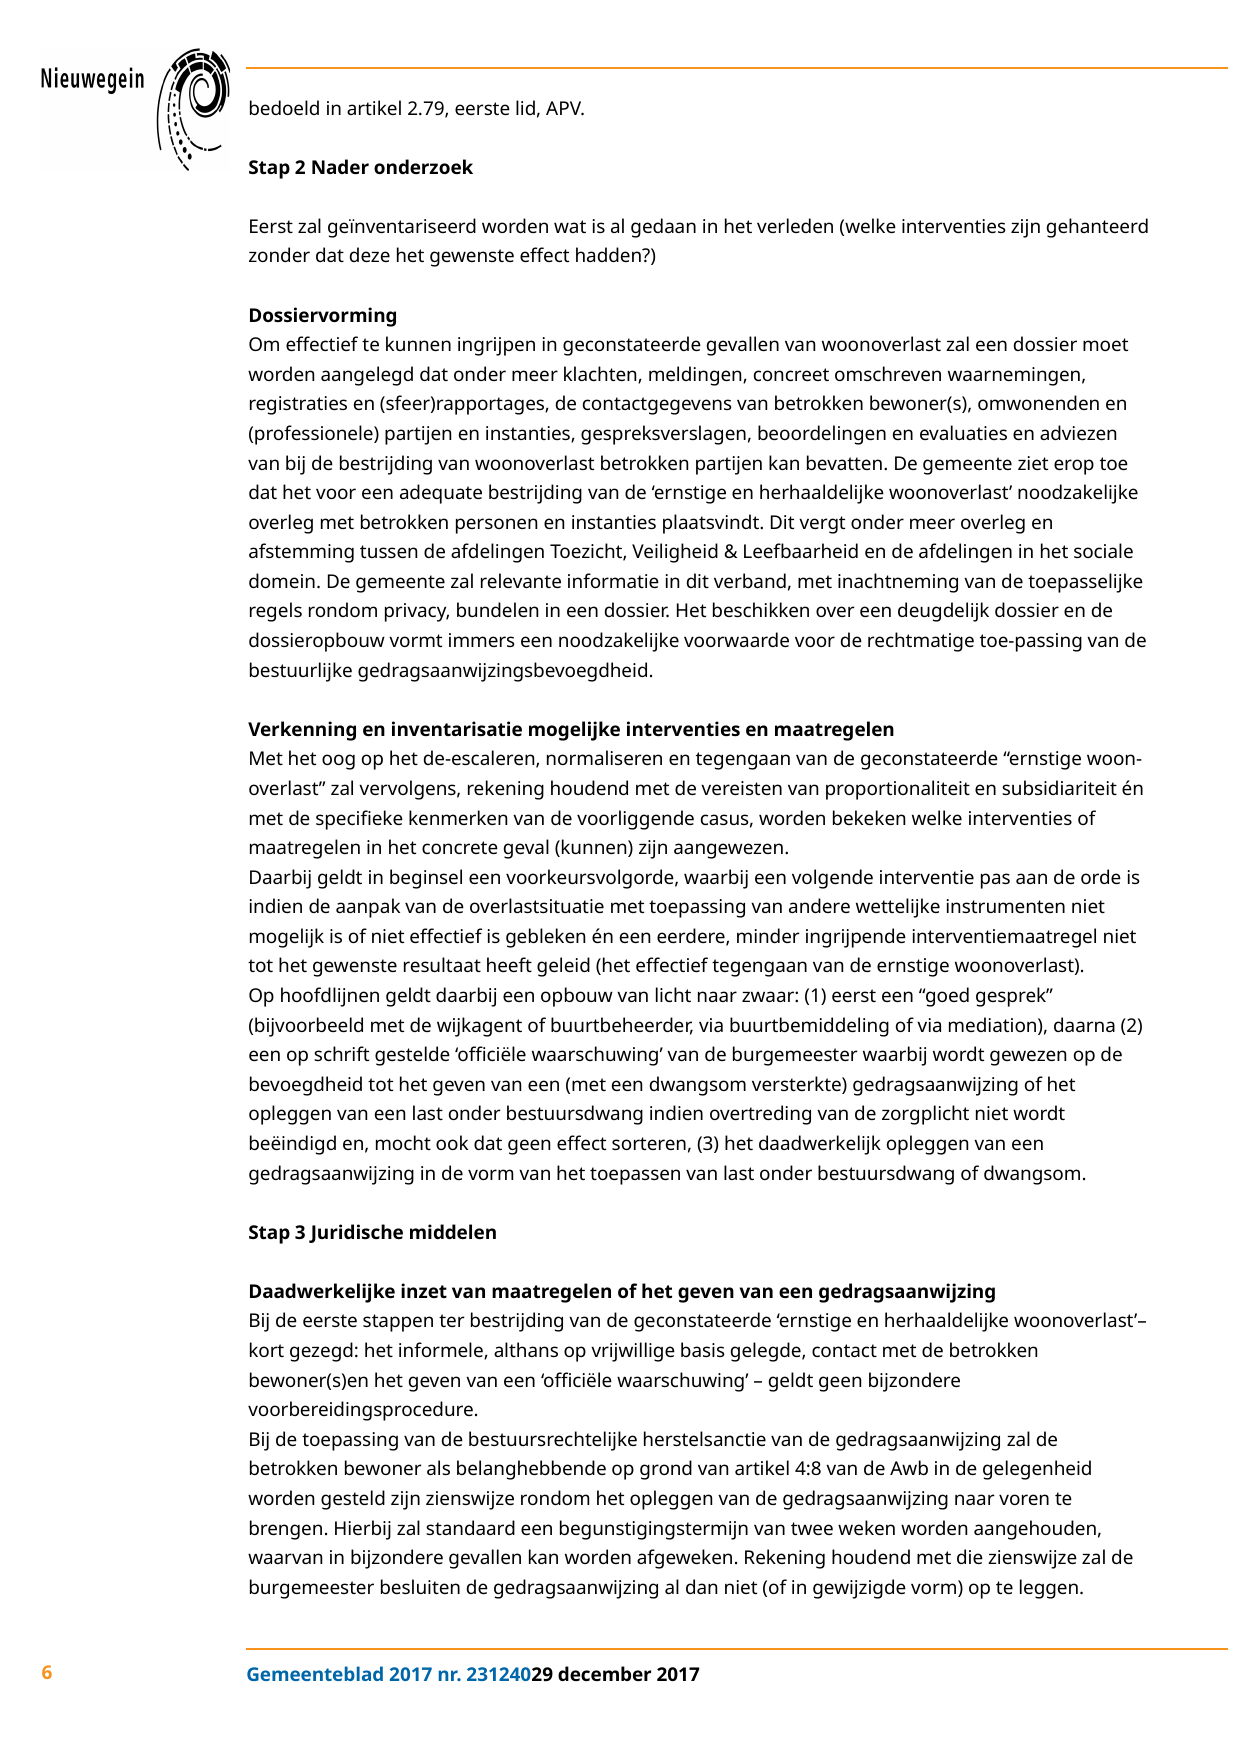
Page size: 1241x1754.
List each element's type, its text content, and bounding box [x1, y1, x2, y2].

text Verkenning en inventarisatie mogelijke interventies en maatregelen [248, 716, 1152, 742]
text Eerst zal geïnventariseerd worden wat is al gedaan in het verleden (welke interventies zijn gehanteerd zonder dat deze het gewenste effect hadden?) [248, 213, 1152, 268]
text Daarbij geldt in beginsel een voorkeursvolgorde, waarbij een volgende interventie pas aan de orde is indien de aanpak van de overlastsituatie met toepassing van andere wettelijke instrumenten niet mogelijk is of niet effectief is gebleken én een eerdere, minder ingrijpende interventiemaatregel niet tot het gewenste resultaat heeft geleid (het effectief tegengaan van de ernstige woonoverlast). [248, 864, 1152, 978]
text Op hoofdlijnen geldt daarbij een opbouw van licht naar zwaar: (1) eerst een “goed gesprek” (bijvoorbeeld met de wijkagent of buurtbeheerder, via buurtbemiddeling of via mediation), daarna (2) een op schrift gestelde ‘officiële waarschuwing’ van de burgemeester waarbij wordt gewezen op de bevoegdheid tot het geven van een (met een dwangsom versterkte) gedragsaanwijzing of het opleggen van een last onder bestuursdwang indien overtreding van de zorgplicht niet wordt beëindigd en, mocht ook dat geen effect sorteren, (3) het daadwerkelijk opleggen van een gedragsaanwijzing in de vorm van het toepassen van last onder bestuursdwang of dwangsom. [248, 982, 1152, 1186]
text bedoeld in artikel 2.79, eerste lid, APV. [248, 95, 1152, 121]
text Bij de toepassing van de bestuursrechtelijke herstelsanctie van de gedragsaanwijzing zal de betrokken bewoner als belanghebbende op grond van artikel 4:8 van de Awb in de gelegenheid worden gesteld zijn zienswijze rondom het opleggen van de gedragsaanwijzing naar voren te brengen. Hierbij zal standaard een begunstigingstermijn van twee weken worden aangehouden, waarvan in bijzondere gevallen kan worden afgeweken. Rekening houdend met die zienswijze zal de burgemeester besluiten de gedragsaanwijzing al dan niet (of in gewijzigde vorm) op te leggen. [248, 1426, 1152, 1600]
text Stap 3 Juridische middelen [248, 1219, 1152, 1245]
text Dossiervorming [248, 302, 1152, 328]
text Stap 2 Nader onderzoek [248, 154, 1152, 180]
text Bij de eerste stappen ter bestrijding van de geconstateerde ‘ernstige en herhaaldelijke woonoverlast’– kort gezegd: het informele, althans op vrijwillige basis gelegde, contact met de betrokken bewoner(s)en het geven van een ‘officiële waarschuwing’ – geldt geen bijzondere voorbereidingsprocedure. [248, 1308, 1152, 1422]
text Met het oog op het de-escaleren, normaliseren en tegengaan van de geconstateerde “ernstige woon-overlast” zal vervolgens, rekening houdend met de vereisten van proportionaliteit en subsidiariteit én met de specifieke kenmerken van de voorliggende casus, worden bekeken welke interventies of maatregelen in het concrete geval (kunnen) zijn aangewezen. [248, 746, 1152, 860]
text Daadwerkelijke inzet van maatregelen of het geven van een gedragsaanwijzing [248, 1278, 1152, 1304]
picture [41, 47, 231, 172]
text Om effectief te kunnen ingrijpen in geconstateerde gevallen van woonoverlast zal een dossier moet worden aangelegd dat onder meer klachten, meldingen, concreet omschreven waarnemingen, registraties en (sfeer)rapportages, de contactgegevens van betrokken bewoner(s), omwonenden en (professionele) partijen en instanties, gespreksverslagen, beoordelingen en evaluaties en adviezen van bij de bestrijding van woonoverlast betrokken partijen kan bevatten. De gemeente ziet erop toe dat het voor een adequate bestrijding van de ‘ernstige en herhaaldelijke woonoverlast’ noodzakelijke overleg met betrokken personen en instanties plaatsvindt. Dit vergt onder meer overleg en afstemming tussen de afdelingen Toezicht, Veiligheid & Leefbaarheid en de afdelingen in het sociale domein. De gemeente zal relevante informatie in dit verband, met inachtneming van de toepasselijke regels rondom privacy, bundelen in een dossier. Het beschikken over een deugdelijk dossier en de dossieropbouw vormt immers een noodzakelijke voorwaarde voor de rechtmatige toe-passing van de bestuurlijke gedragsaanwijzingsbevoegdheid. [248, 331, 1152, 683]
